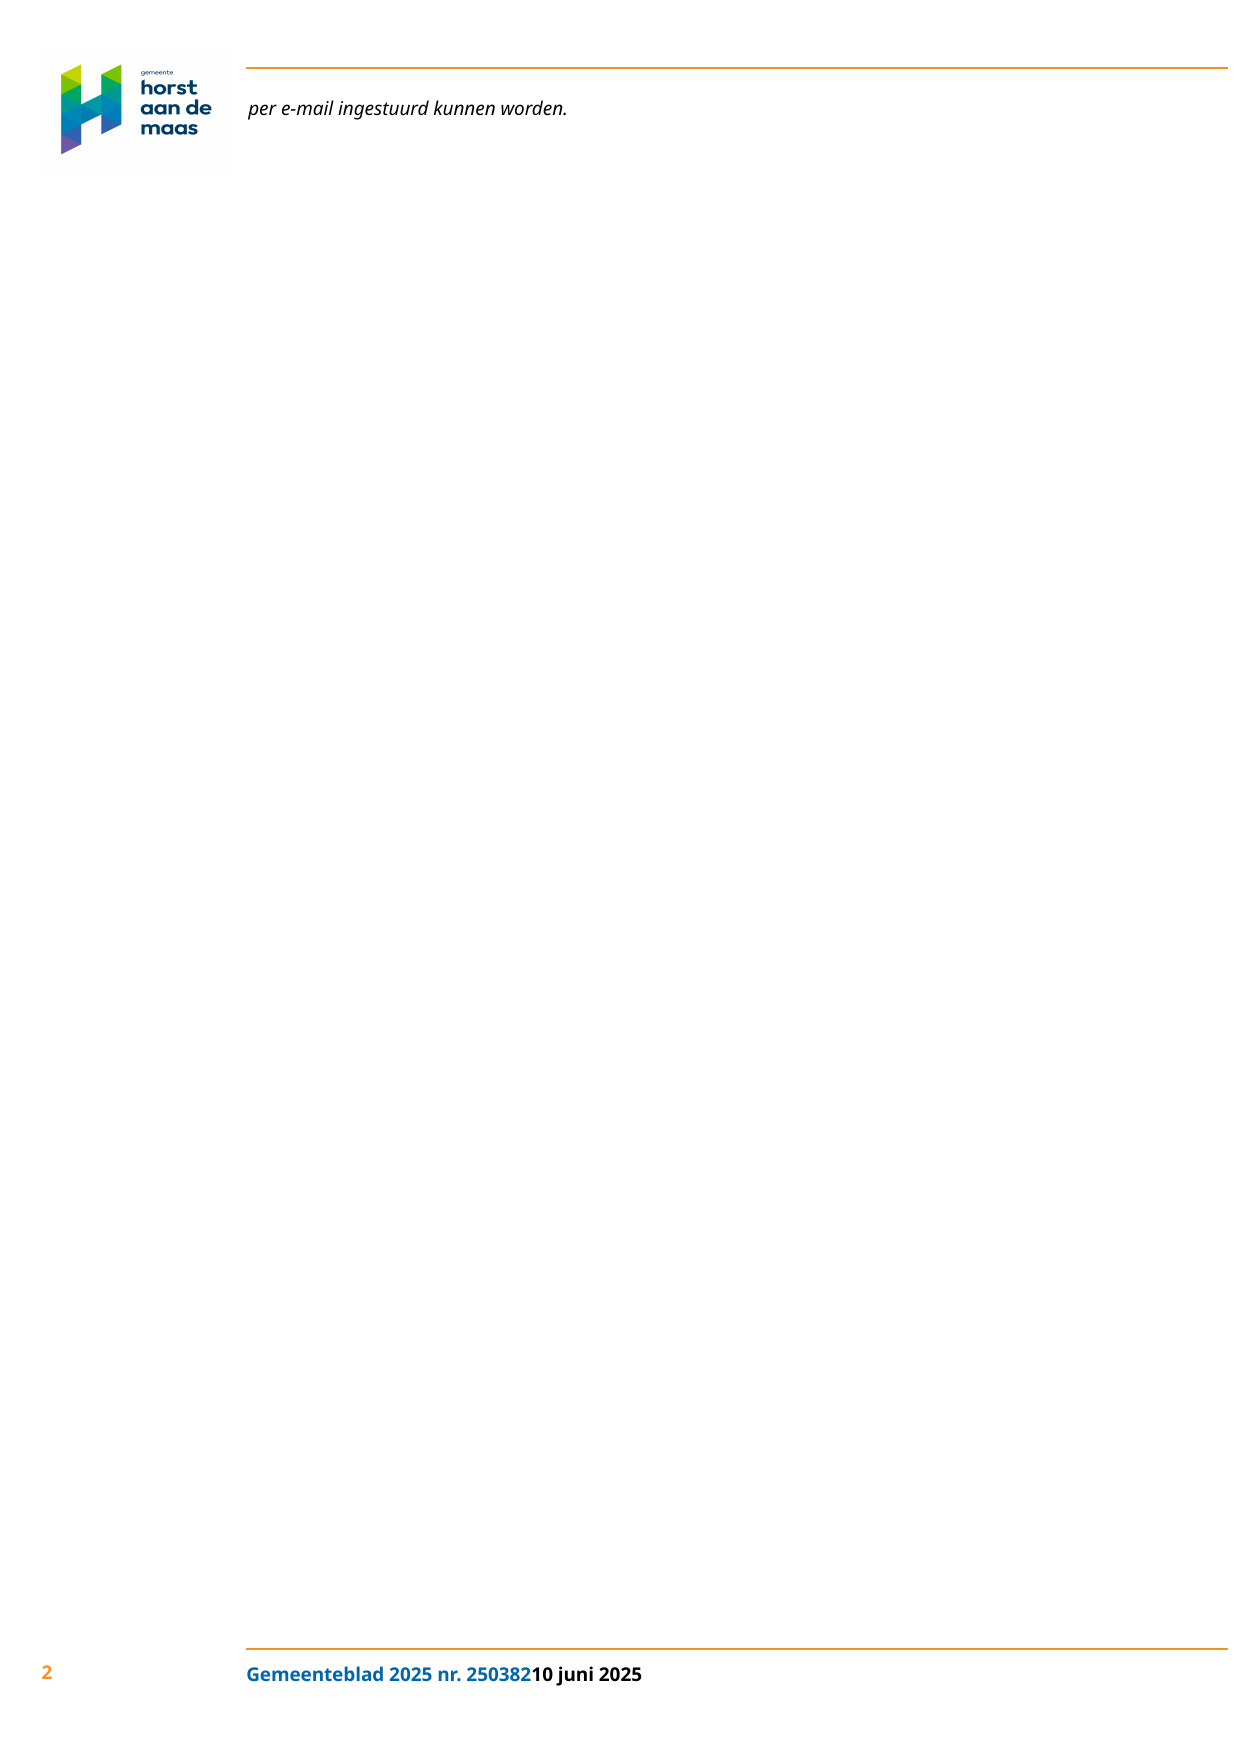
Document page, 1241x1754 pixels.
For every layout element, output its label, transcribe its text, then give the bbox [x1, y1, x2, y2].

text per e-mail ingestuurd kunnen worden. [248, 95, 1152, 121]
picture [41, 47, 231, 172]
